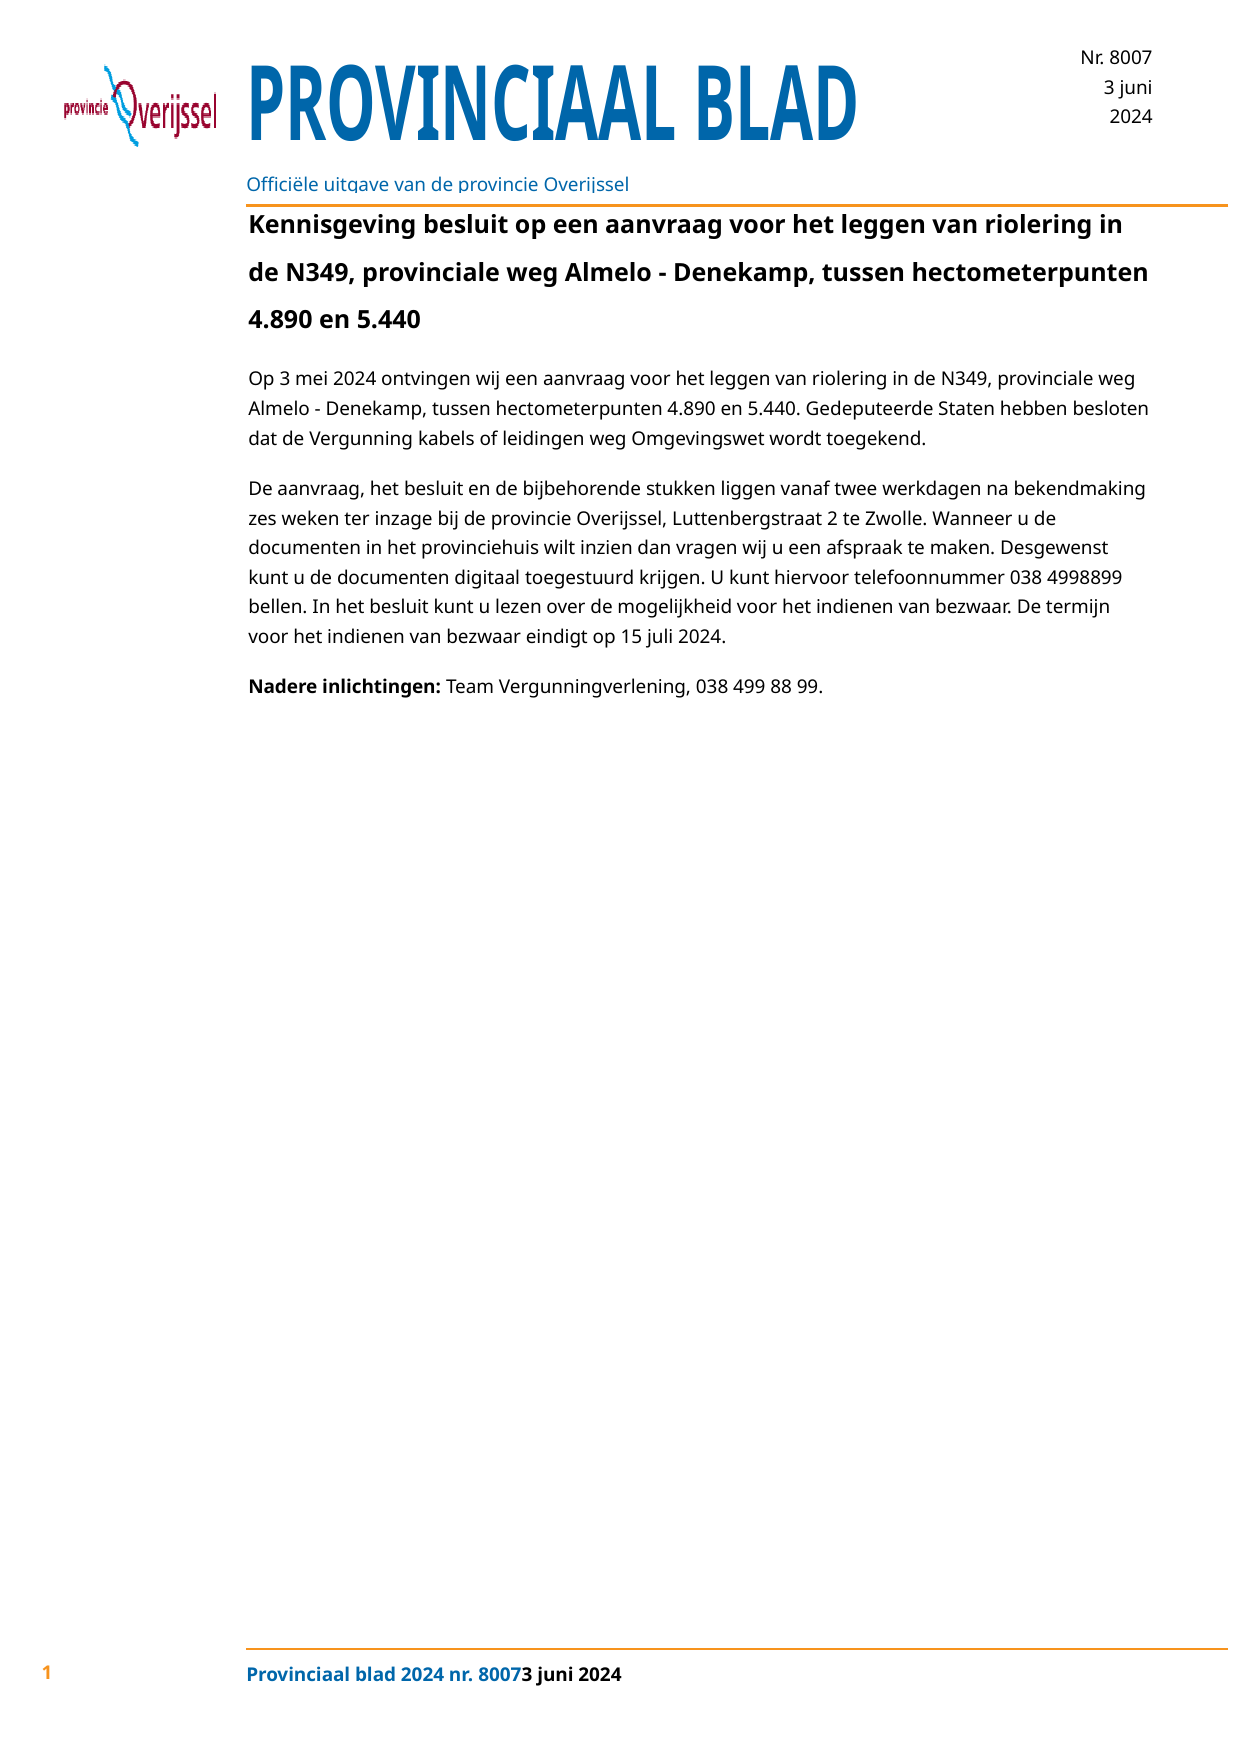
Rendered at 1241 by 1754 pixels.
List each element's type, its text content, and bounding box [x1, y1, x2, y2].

text Nadere inlichtingen: Team Vergunningverlening, 038 499 88 99. [248, 673, 1152, 699]
text Kennisgeving besluit op een aanvraag voor het leggen van riolering in de N349, provinciale weg Almelo - Denekamp, tussen hectometerpunten 4.890 en 5.440 [248, 207, 1152, 336]
text Op 3 mei 2024 ontvingen wij een aanvraag voor het leggen van riolering in de N349, provinciale weg Almelo - Denekamp, tussen hectometerpunten 4.890 en 5.440. Gedeputeerde Staten hebben besloten dat de Vergunning kabels of leidingen weg Omgevingswet wordt toegekend. [248, 366, 1152, 450]
text De aanvraag, het besluit en de bijbehorende stukken liggen vanaf twee werkdagen na bekendmaking zes weken ter inzage bij de provincie Overijssel, Luttenbergstraat 2 te Zwolle. Wanneer u de documenten in het provinciehuis wilt inzien dan vragen wij u een afspraak te maken. Desgewenst kunt u de documenten digitaal toegestuurd krijgen. U kunt hiervoor telefoonnummer 038 4998899 bellen. In het besluit kunt u lezen over de mogelijkheid voor het indienen van bezwaar. De termijn voor het indienen van bezwaar eindigt op 15 juli 2024. [248, 475, 1152, 649]
picture [41, 47, 231, 172]
